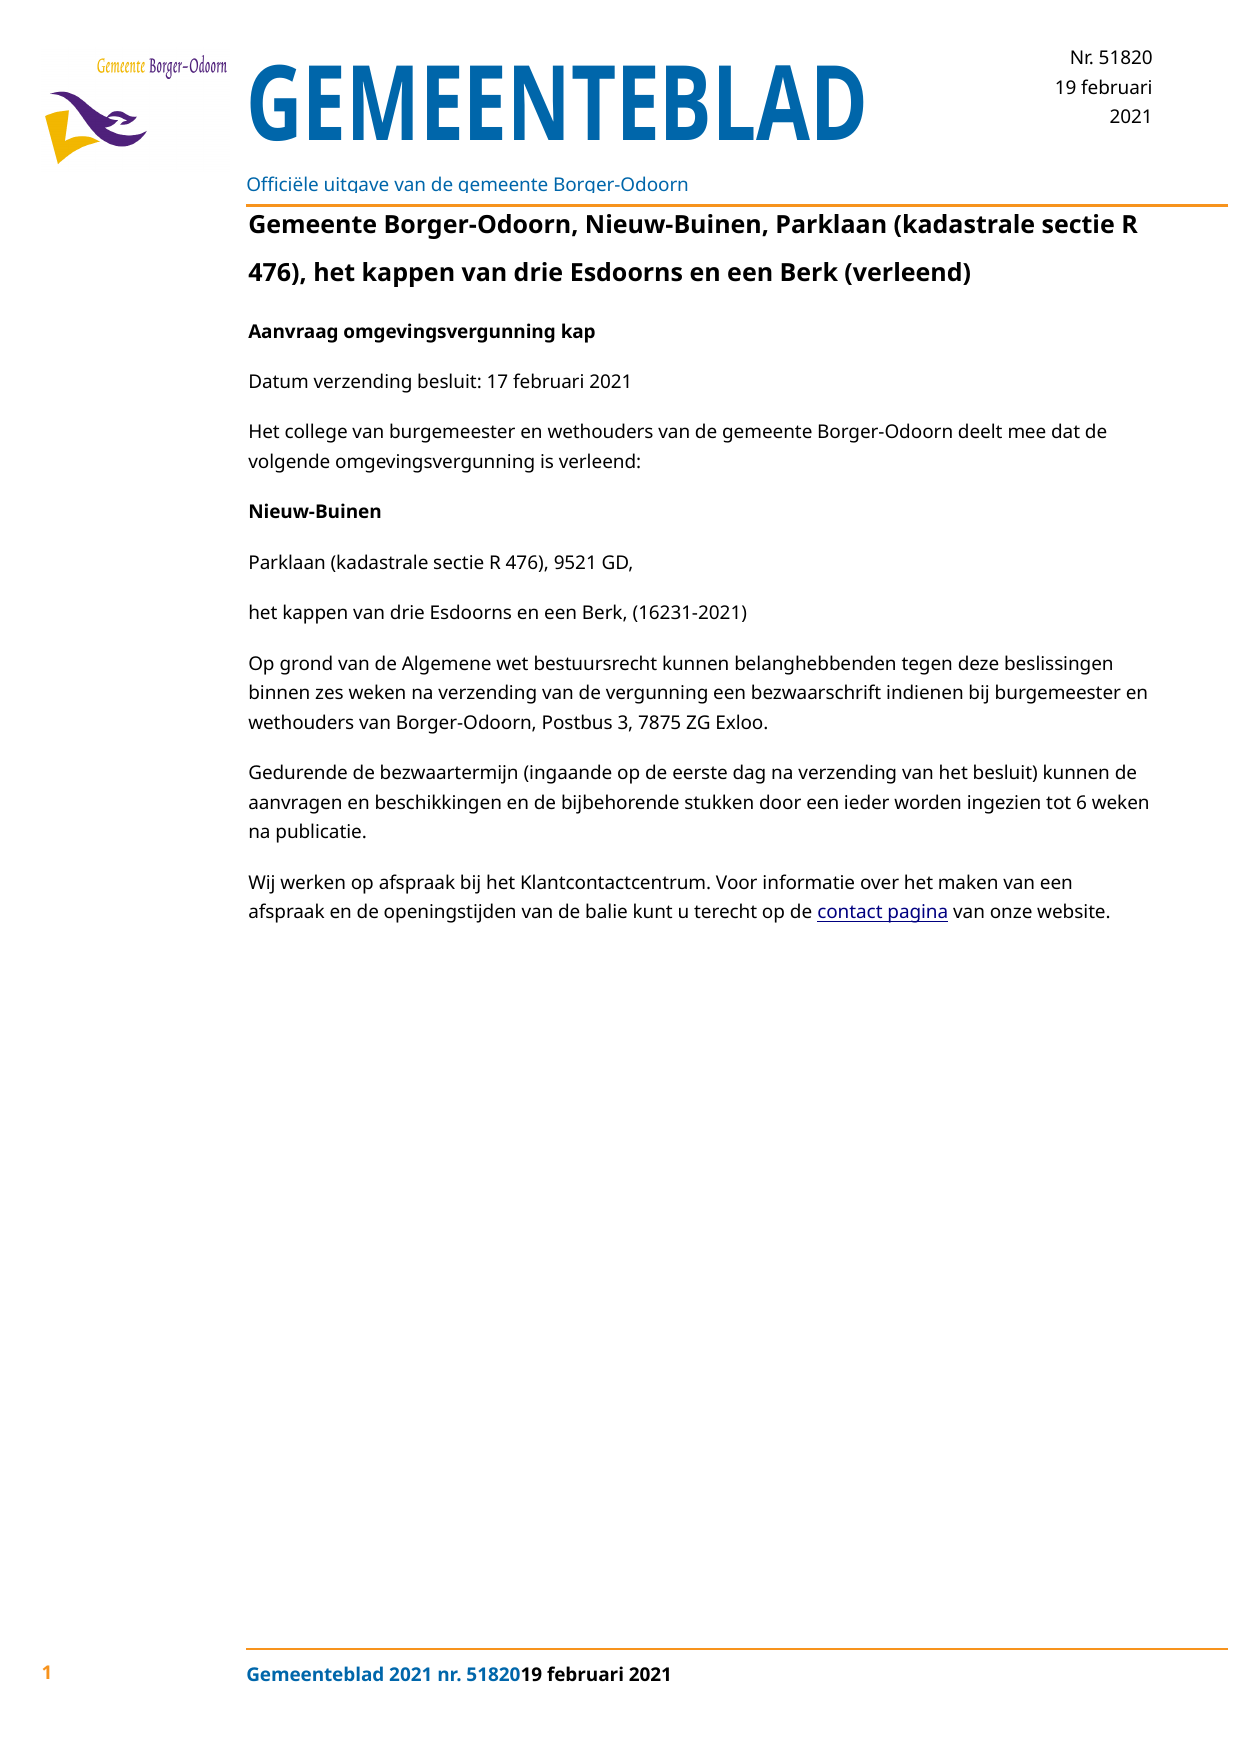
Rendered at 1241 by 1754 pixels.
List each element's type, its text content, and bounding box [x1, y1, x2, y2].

text Gemeente Borger-Odoorn, Nieuw-Buinen, Parklaan (kadastrale sectie R 476), het kappen van drie Esdoorns en een Berk (verleend) [248, 207, 1152, 288]
text Op grond van de Algemene wet bestuursrecht kunnen belanghebbenden tegen deze beslissingen binnen zes weken na verzending van de vergunning een bezwaarschrift indienen bij burgemeester en wethouders van Borger-Odoorn, Postbus 3, 7875 ZG Exloo. [248, 650, 1152, 735]
text Het college van burgemeester en wethouders van de gemeente Borger-Odoorn deelt mee dat de volgende omgevingsvergunning is verleend: [248, 419, 1152, 474]
text Datum verzending besluit: 17 februari 2021 [248, 368, 1152, 394]
text Nieuw-Buinen [248, 499, 1152, 524]
text Gedurende de bezwaartermijn (ingaande op de eerste dag na verzending van het besluit) kunnen de aanvragen en beschikkingen en de bijbehorende stukken door een ieder worden ingezien tot 6 weken na publicatie. [248, 759, 1152, 844]
text Parklaan (kadastrale sectie R 476), 9521 GD, [248, 549, 1152, 575]
text Aanvraag omgevingsvergunning kap [248, 318, 1152, 344]
text het kappen van drie Esdoorns en een Berk, (16231-2021) [248, 599, 1152, 625]
text Wij werken op afspraak bij het Klantcontactcentrum. Voor informatie over het maken van een afspraak en de openingstijden van de balie kunt u terecht op de contact pagina van onze website. [248, 869, 1152, 924]
picture [41, 47, 231, 172]
